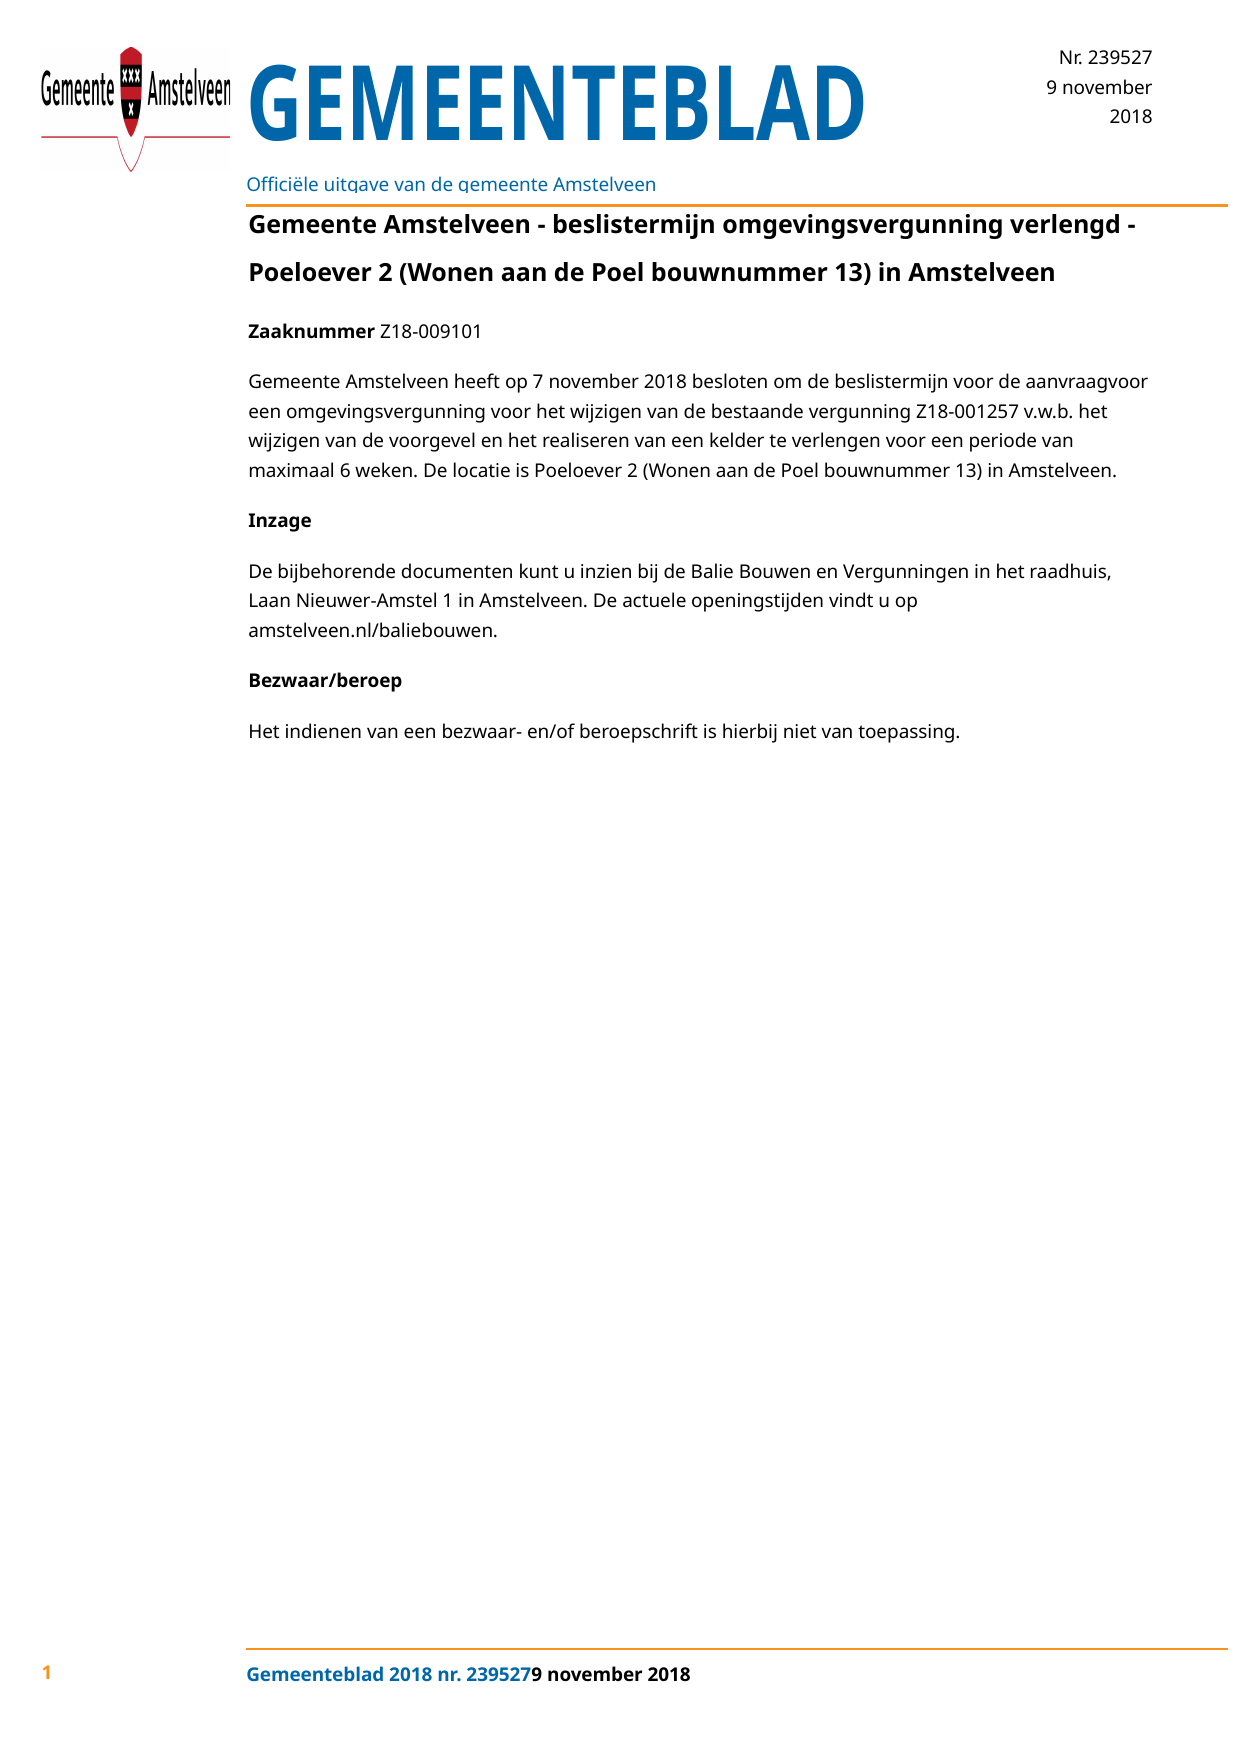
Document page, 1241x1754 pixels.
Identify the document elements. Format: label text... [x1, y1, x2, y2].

text Het indienen van een bezwaar- en/of beroepschrift is hierbij niet van toepassing. [248, 718, 1152, 744]
text De bijbehorende documenten kunt u inzien bij de Balie Bouwen en Vergunningen in het raadhuis, Laan Nieuwer-Amstel 1 in Amstelveen. De actuele openingstijden vindt u op amstelveen.nl/baliebouwen. [248, 558, 1152, 643]
text Zaaknummer Z18-009101 [248, 318, 1152, 344]
text Gemeente Amstelveen - beslistermijn omgevingsvergunning verlengd - Poeloever 2 (Wonen aan de Poel bouwnummer 13) in Amstelveen [248, 207, 1152, 288]
text Gemeente Amstelveen heeft op 7 november 2018 besloten om de beslistermijn voor de aanvraagvoor een omgevingsvergunning voor het wijzigen van de bestaande vergunning Z18-001257 v.w.b. het wijzigen van de voorgevel en het realiseren van een kelder te verlengen voor een periode van maximaal 6 weken. De locatie is Poeloever 2 (Wonen aan de Poel bouwnummer 13) in Amstelveen. [248, 368, 1152, 483]
text Inzage [248, 507, 1152, 533]
text Bezwaar/beroep [248, 667, 1152, 693]
picture [41, 47, 231, 172]
